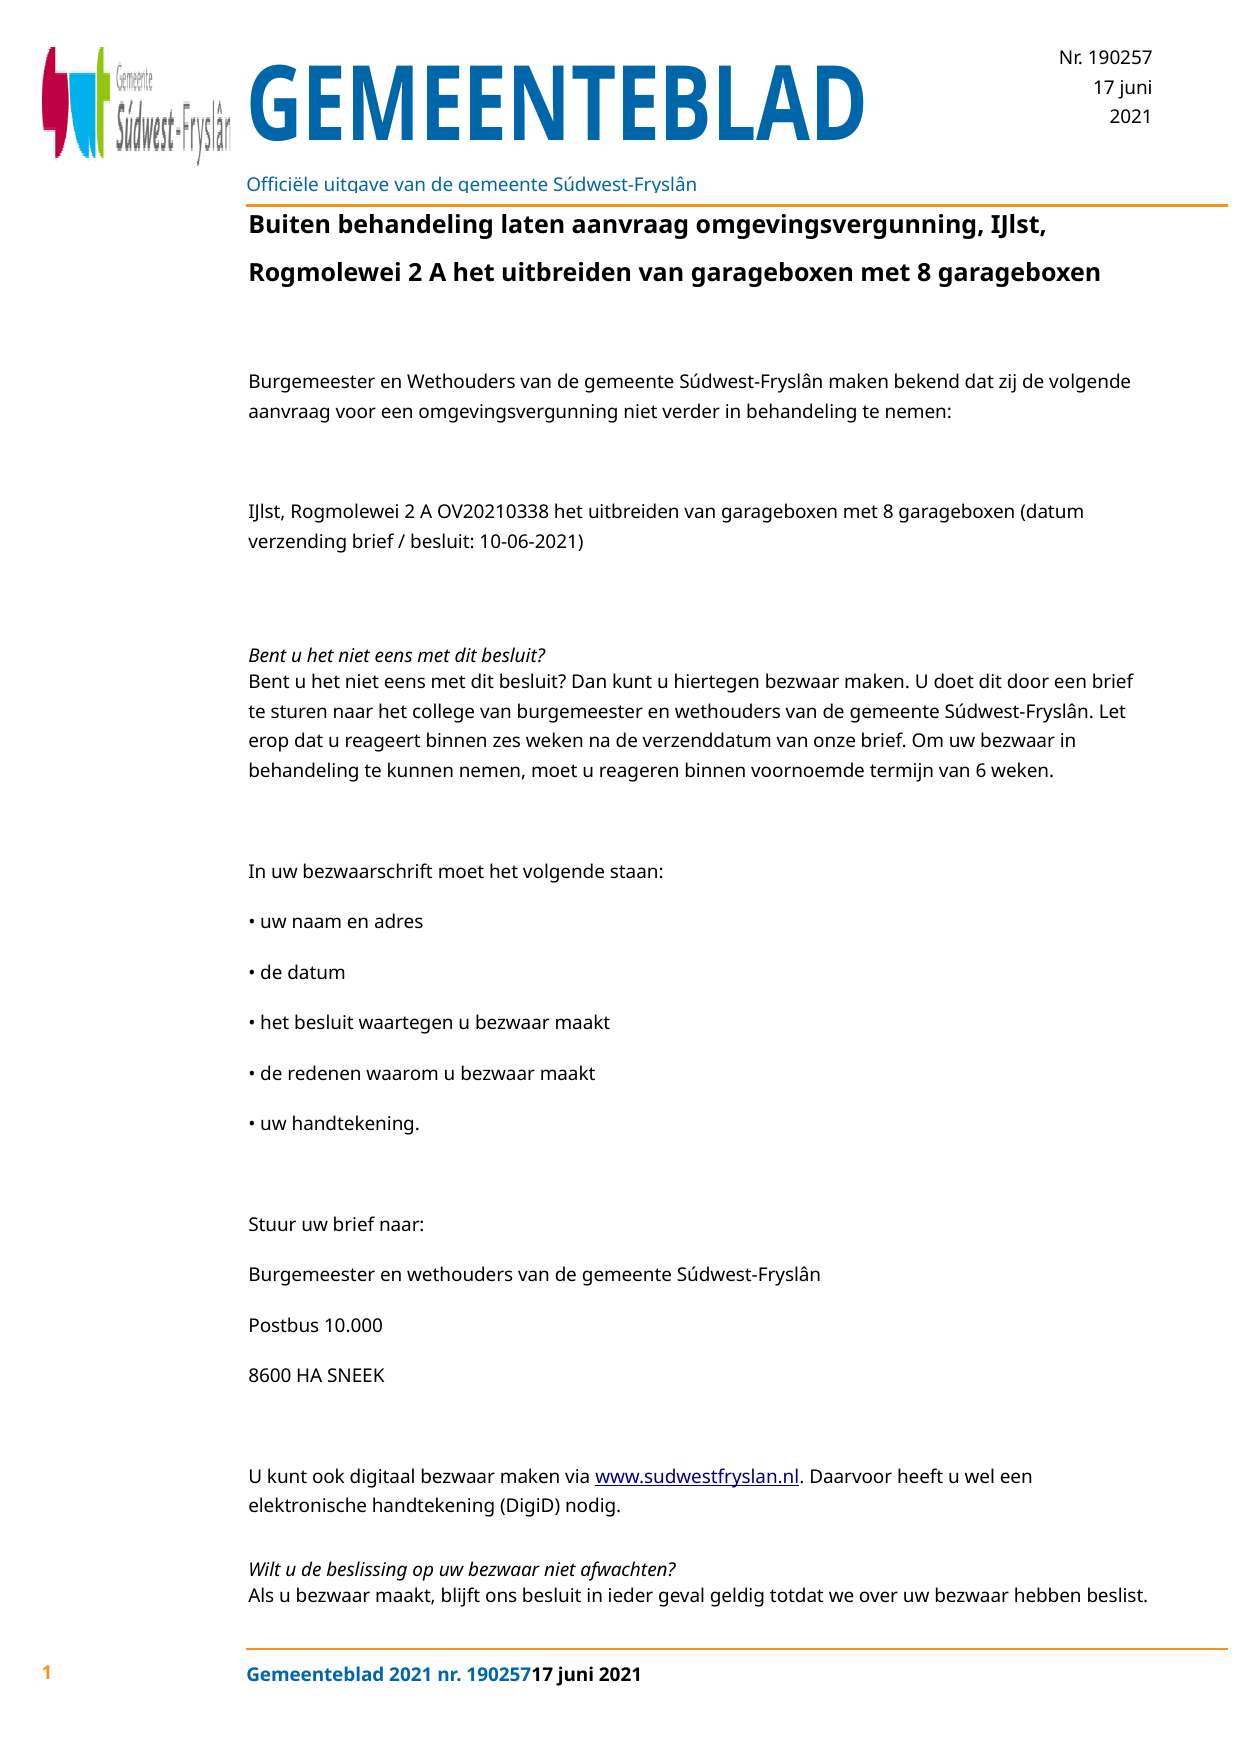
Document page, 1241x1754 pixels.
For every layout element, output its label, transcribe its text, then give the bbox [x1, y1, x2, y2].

text Stuur uw brief naar: [248, 1211, 1152, 1237]
text Burgemeester en wethouders van de gemeente Súdwest-Fryslân [248, 1261, 1152, 1287]
text • uw naam en adres [248, 908, 1152, 934]
text • de redenen waarom u bezwaar maakt [248, 1060, 1152, 1085]
text Bent u het niet eens met dit besluit? Dan kunt u hiertegen bezwaar maken. U doet dit door een brief te sturen naar het college van burgemeester en wethouders van de gemeente Súdwest-Fryslân. Let erop dat u reageert binnen zes weken na de verzenddatum van onze brief. Om uw bezwaar in behandeling te kunnen nemen, moet u reageren binnen voornoemde termijn van 6 weken. [248, 668, 1152, 783]
text • het besluit waartegen u bezwaar maakt [248, 1009, 1152, 1035]
text Burgemeester en Wethouders van de gemeente Súdwest-Fryslân maken bekend dat zij de volgende aanvraag voor een omgevingsvergunning niet verder in behandeling te nemen: [248, 368, 1152, 424]
text • uw handtekening. [248, 1110, 1152, 1136]
picture [41, 47, 231, 172]
text Als u bezwaar maakt, blijft ons besluit in ieder geval geldig totdat we over uw bezwaar hebben beslist. [248, 1582, 1152, 1608]
text Buiten behandeling laten aanvraag omgevingsvergunning, IJlst, Rogmolewei 2 A het uitbreiden van garageboxen met 8 garageboxen [248, 207, 1152, 288]
text Wilt u de beslissing op uw bezwaar niet afwachten? [248, 1557, 1152, 1582]
text 8600 HA SNEEK [248, 1362, 1152, 1388]
text In uw bezwaarschrift moet het volgende staan: [248, 858, 1152, 884]
text • de datum [248, 959, 1152, 984]
text Bent u het niet eens met dit besluit? [248, 643, 1152, 668]
text Postbus 10.000 [248, 1312, 1152, 1337]
text IJlst, Rogmolewei 2 A OV20210338 het uitbreiden van garageboxen met 8 garageboxen (datum verzending brief / besluit: 10-06-2021) [248, 499, 1152, 554]
text U kunt ook digitaal bezwaar maken via www.sudwestfryslan.nl. Daarvoor heeft u wel een elektronische handtekening (DigiD) nodig. [248, 1463, 1152, 1518]
